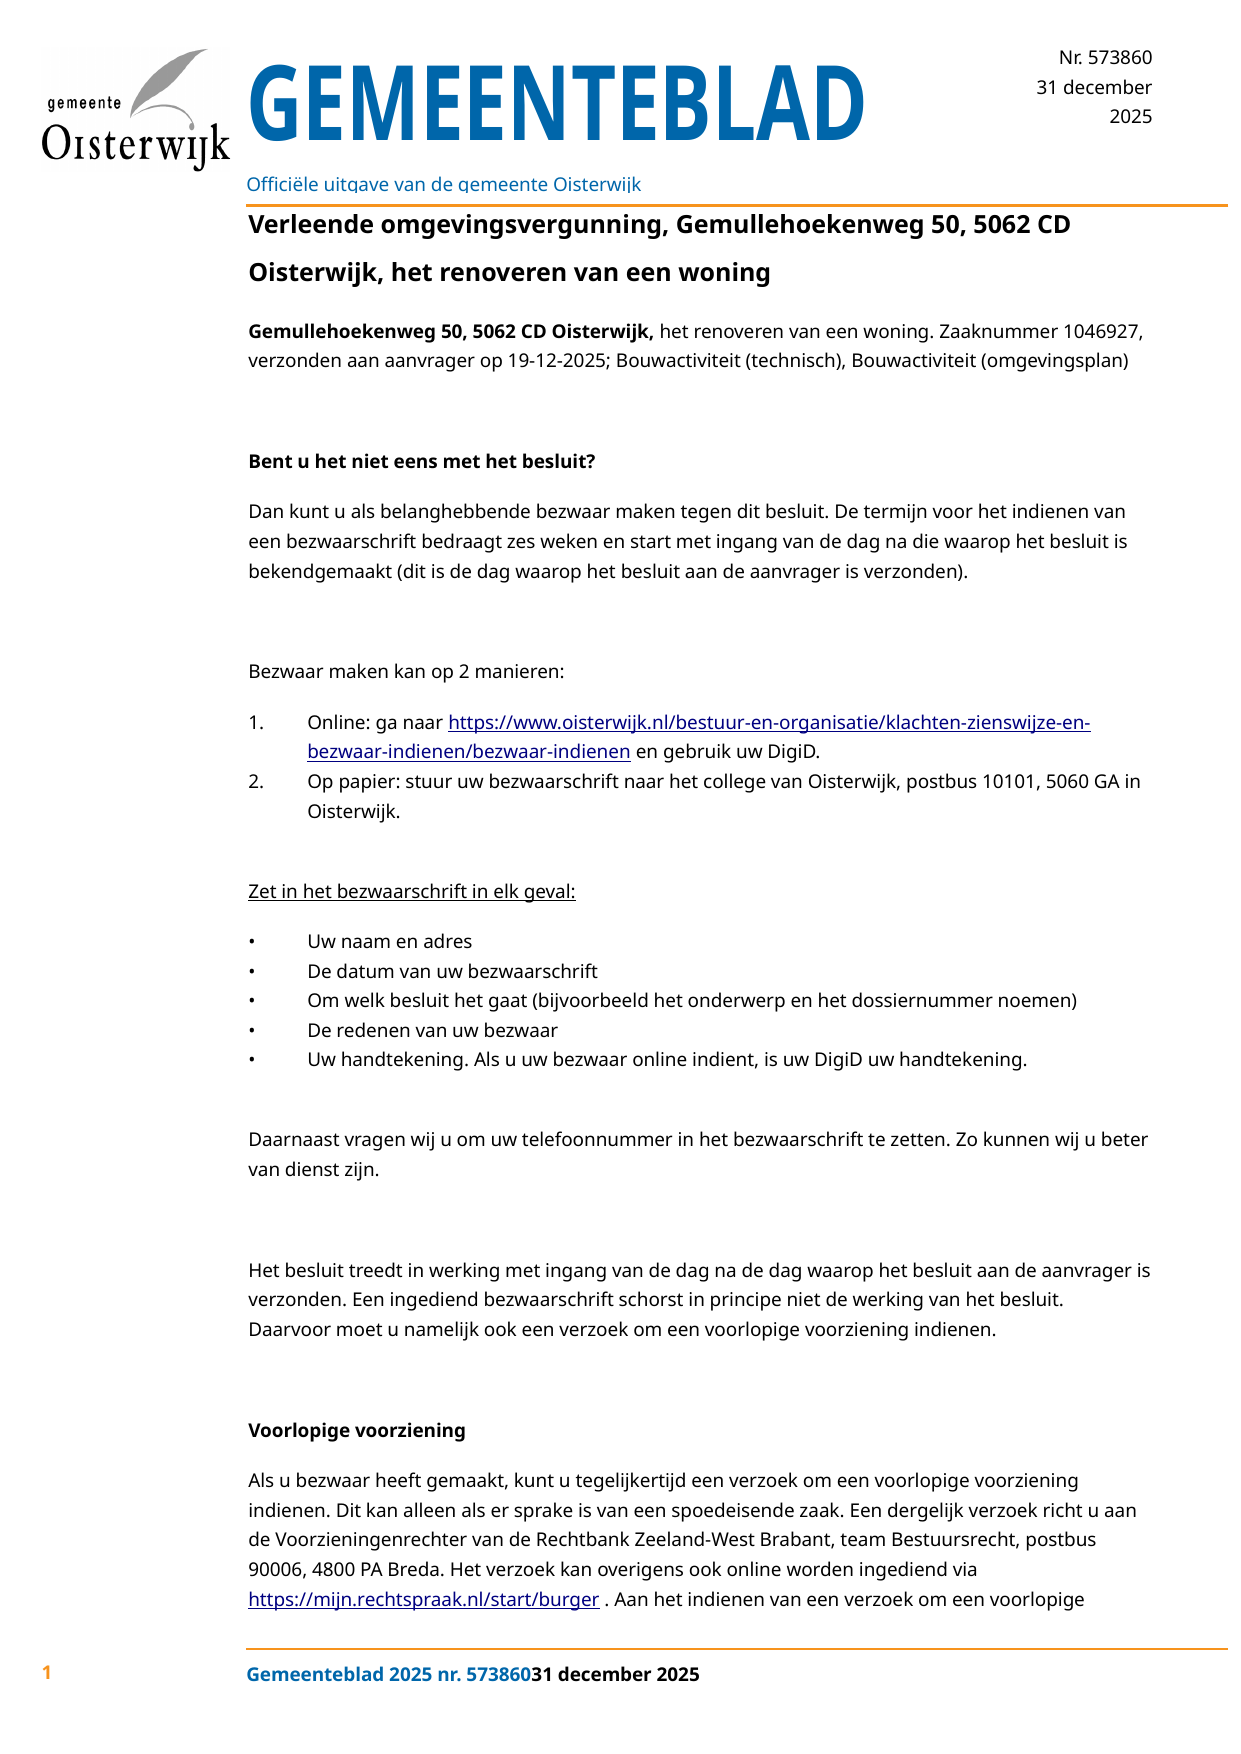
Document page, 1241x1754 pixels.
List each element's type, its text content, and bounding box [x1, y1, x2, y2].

text Het besluit treedt in werking met ingang van de dag na de dag waarop het besluit aan de aanvrager is verzonden. Een ingediend bezwaarschrift schorst in principe niet de werking van het besluit. Daarvoor moet u namelijk ook een verzoek om een voorlopige voorziening indienen. [248, 1257, 1152, 1342]
text Bent u het niet eens met het besluit? [248, 448, 1152, 474]
picture [41, 47, 231, 172]
list Online: ga naar https://www.oisterwijk.nl/bestuur-en-organisatie/klachten-zienswijze-en-bezwaar-indienen/bezwaar-indienen en gebruik uw DigiD. [248, 709, 1152, 764]
text Gemullehoekenweg 50, 5062 CD Oisterwijk, het renoveren van een woning. Zaaknummer 1046927, verzonden aan aanvrager op 19-12-2025; Bouwactiviteit (technisch), Bouwactiviteit (omgevingsplan) [248, 318, 1152, 373]
list De datum van uw bezwaarschrift [248, 958, 1152, 984]
text Daarnaast vragen wij u om uw telefoonnummer in het bezwaarschrift te zetten. Zo kunnen wij u beter van dienst zijn. [248, 1127, 1152, 1182]
list Uw handtekening. Als u uw bezwaar online indient, is uw DigiD uw handtekening. [248, 1047, 1152, 1072]
text Als u bezwaar heeft gemaakt, kunt u tegelijkertijd een verzoek om een voorlopige voorziening indienen. Dit kan alleen als er sprake is van een spoedeisende zaak. Een dergelijk verzoek richt u aan de Voorzieningenrechter van de Rechtbank Zeeland-West Brabant, team Bestuursrecht, postbus 90006, 4800 PA Breda. Het verzoek kan overigens ook online worden ingediend via https://mijn.rechtspraak.nl/start/burger . Aan het indienen van een verzoek om een voorlopige [248, 1467, 1152, 1612]
text Dan kunt u als belanghebbende bezwaar maken tegen dit besluit. De termijn voor het indienen van een bezwaarschrift bedraagt zes weken en start met ingang van de dag na die waarop het besluit is bekendgemaakt (dit is de dag waarop het besluit aan de aanvrager is verzonden). [248, 499, 1152, 584]
text Bezwaar maken kan op 2 manieren: [248, 659, 1152, 684]
list De redenen van uw bezwaar [248, 1017, 1152, 1043]
list Uw naam en adres [248, 928, 1152, 954]
text Voorlopige voorziening [248, 1417, 1152, 1443]
text Zet in het bezwaarschrift in elk geval: [248, 878, 1152, 904]
list Op papier: stuur uw bezwaarschrift naar het college van Oisterwijk, postbus 10101, 5060 GA in Oisterwijk. [248, 768, 1152, 824]
list Om welk besluit het gaat (bijvoorbeeld het onderwerp en het dossiernummer noemen) [248, 987, 1152, 1013]
text Verleende omgevingsvergunning, Gemullehoekenweg 50, 5062 CD Oisterwijk, het renoveren van een woning [248, 207, 1152, 288]
